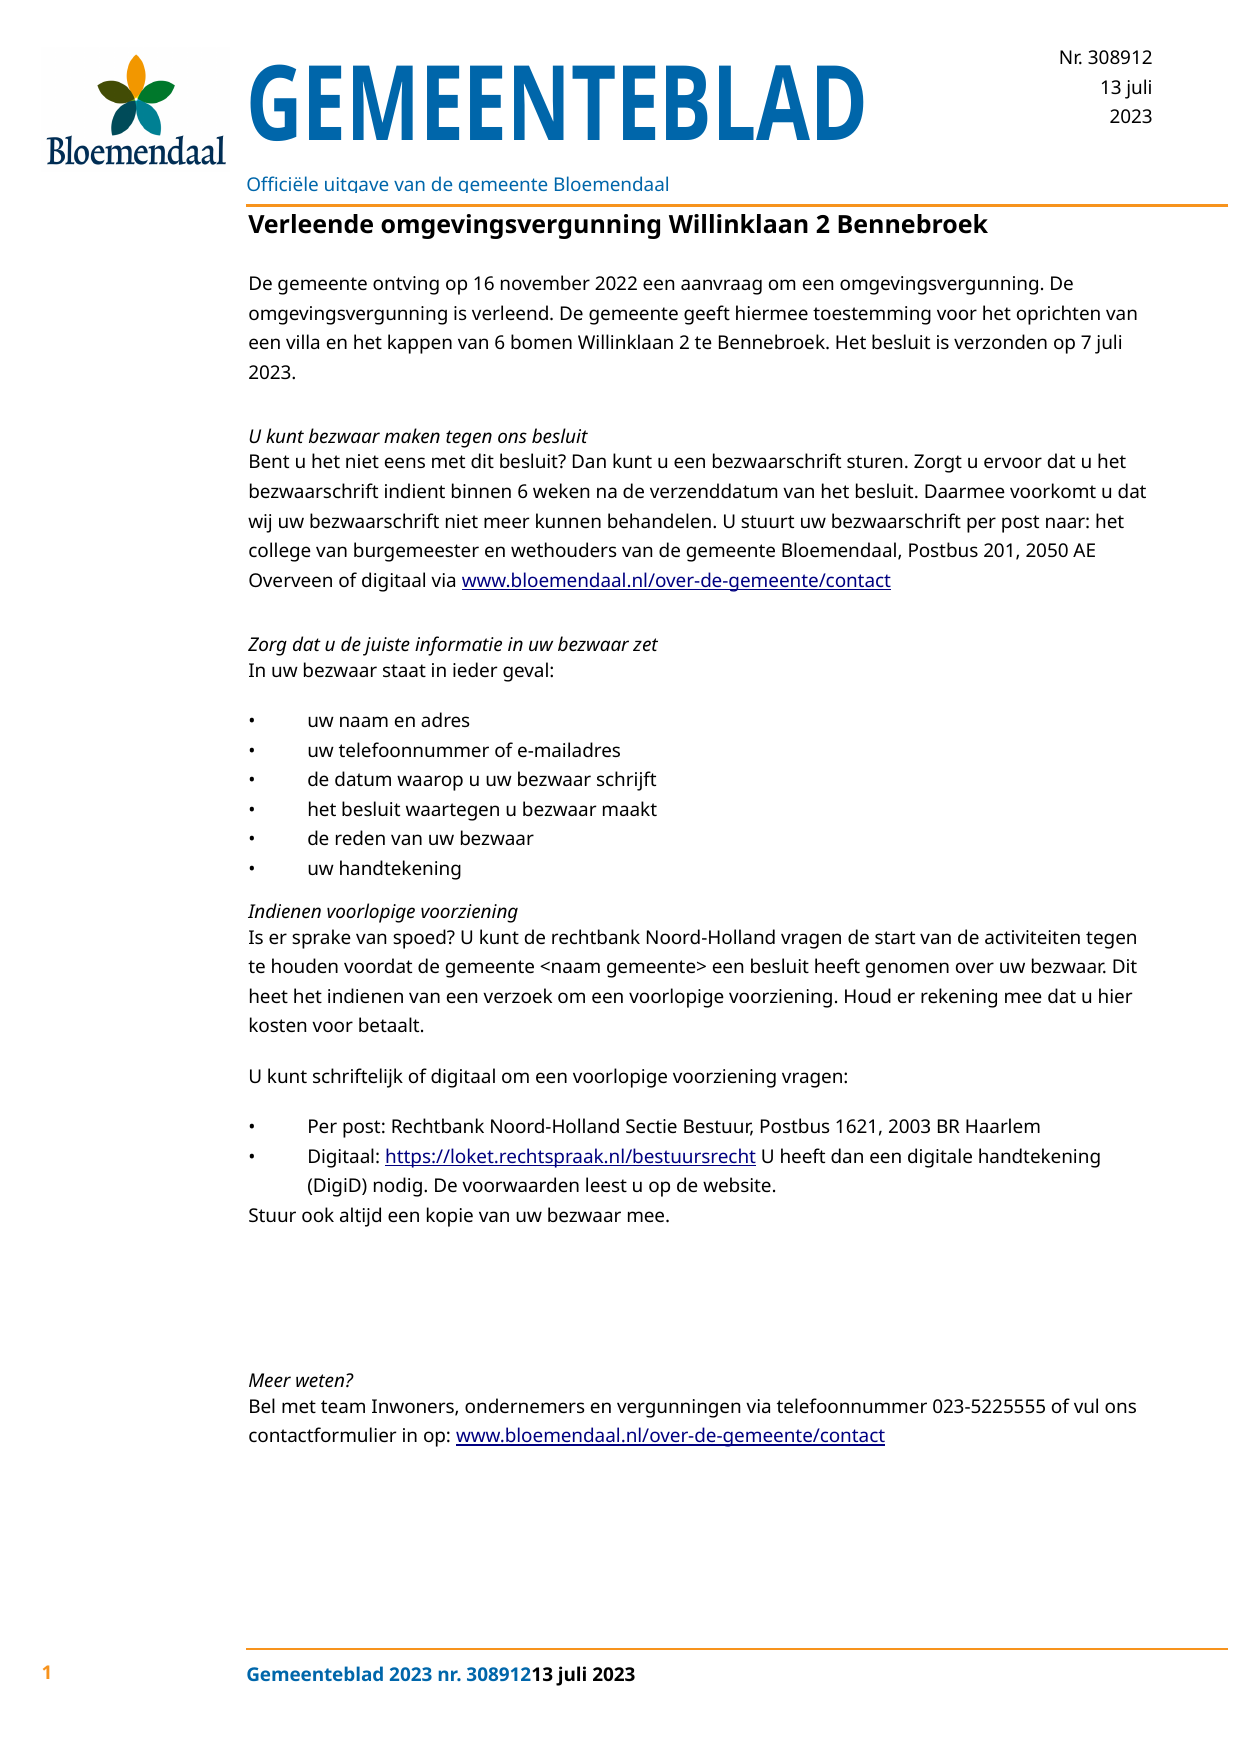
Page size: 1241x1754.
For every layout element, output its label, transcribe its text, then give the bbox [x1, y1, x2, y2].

text Bent u het niet eens met dit besluit? Dan kunt u een bezwaarschrift sturen. Zorgt u ervoor dat u het bezwaarschrift indient binnen 6 weken na de verzenddatum van het besluit. Daarmee voorkomt u dat wij uw bezwaarschrift niet meer kunnen behandelen. U stuurt uw bezwaarschrift per post naar: het college van burgemeester en wethouders van de gemeente Bloemendaal, Postbus 201, 2050 AE Overveen of digitaal via www.bloemendaal.nl/over-de-gemeente/contact [248, 449, 1152, 593]
text Bel met team Inwoners, ondernemers en vergunningen via telefoonnummer 023-5225555 of vul ons contactformulier in op: www.bloemendaal.nl/over-de-gemeente/contact [248, 1393, 1152, 1448]
list uw handtekening [248, 855, 1152, 881]
picture [41, 47, 231, 172]
list de datum waarop u uw bezwaar schrijft [248, 766, 1152, 792]
text In uw bezwaar staat in ieder geval: [248, 657, 1152, 682]
text Zorg dat u de juiste informatie in uw bezwaar zet [248, 631, 1152, 657]
list Per post: Rechtbank Noord-Holland Sectie Bestuur, Postbus 1621, 2003 BR Haarlem [248, 1113, 1152, 1139]
list uw telefoonnummer of e-mailadres [248, 737, 1152, 762]
list de reden van uw bezwaar [248, 826, 1152, 851]
text Verleende omgevingsvergunning Willinklaan 2 Bennebroek [248, 207, 1152, 241]
text Stuur ook altijd een kopie van uw bezwaar mee. [248, 1202, 1152, 1228]
text De gemeente ontving op 16 november 2022 een aanvraag om een omgevingsvergunning. De omgevingsvergunning is verleend. De gemeente geeft hiermee toestemming voor het oprichten van een villa en het kappen van 6 bomen Willinklaan 2 te Bennebroek. Het besluit is verzonden op 7 juli 2023. [248, 270, 1152, 385]
list Digitaal: https://loket.rechtspraak.nl/bestuursrecht U heeft dan een digitale handtekening (DigiD) nodig. De voorwaarden leest u op de website. [248, 1143, 1152, 1198]
text U kunt schriftelijk of digitaal om een voorlopige voorziening vragen: [248, 1063, 1152, 1089]
list uw naam en adres [248, 707, 1152, 733]
text Indienen voorlopige voorziening [248, 898, 1152, 924]
text Is er sprake van spoed? U kunt de rechtbank Noord-Holland vragen de start van de activiteiten tegen te houden voordat de gemeente <naam gemeente> een besluit heeft genomen over uw bezwaar. Dit heet het indienen van een verzoek om een voorlopige voorziening. Houd er rekening mee dat u hier kosten voor betaalt. [248, 924, 1152, 1038]
text U kunt bezwaar maken tegen ons besluit [248, 423, 1152, 449]
list het besluit waartegen u bezwaar maakt [248, 796, 1152, 822]
text Meer weten? [248, 1367, 1152, 1393]
